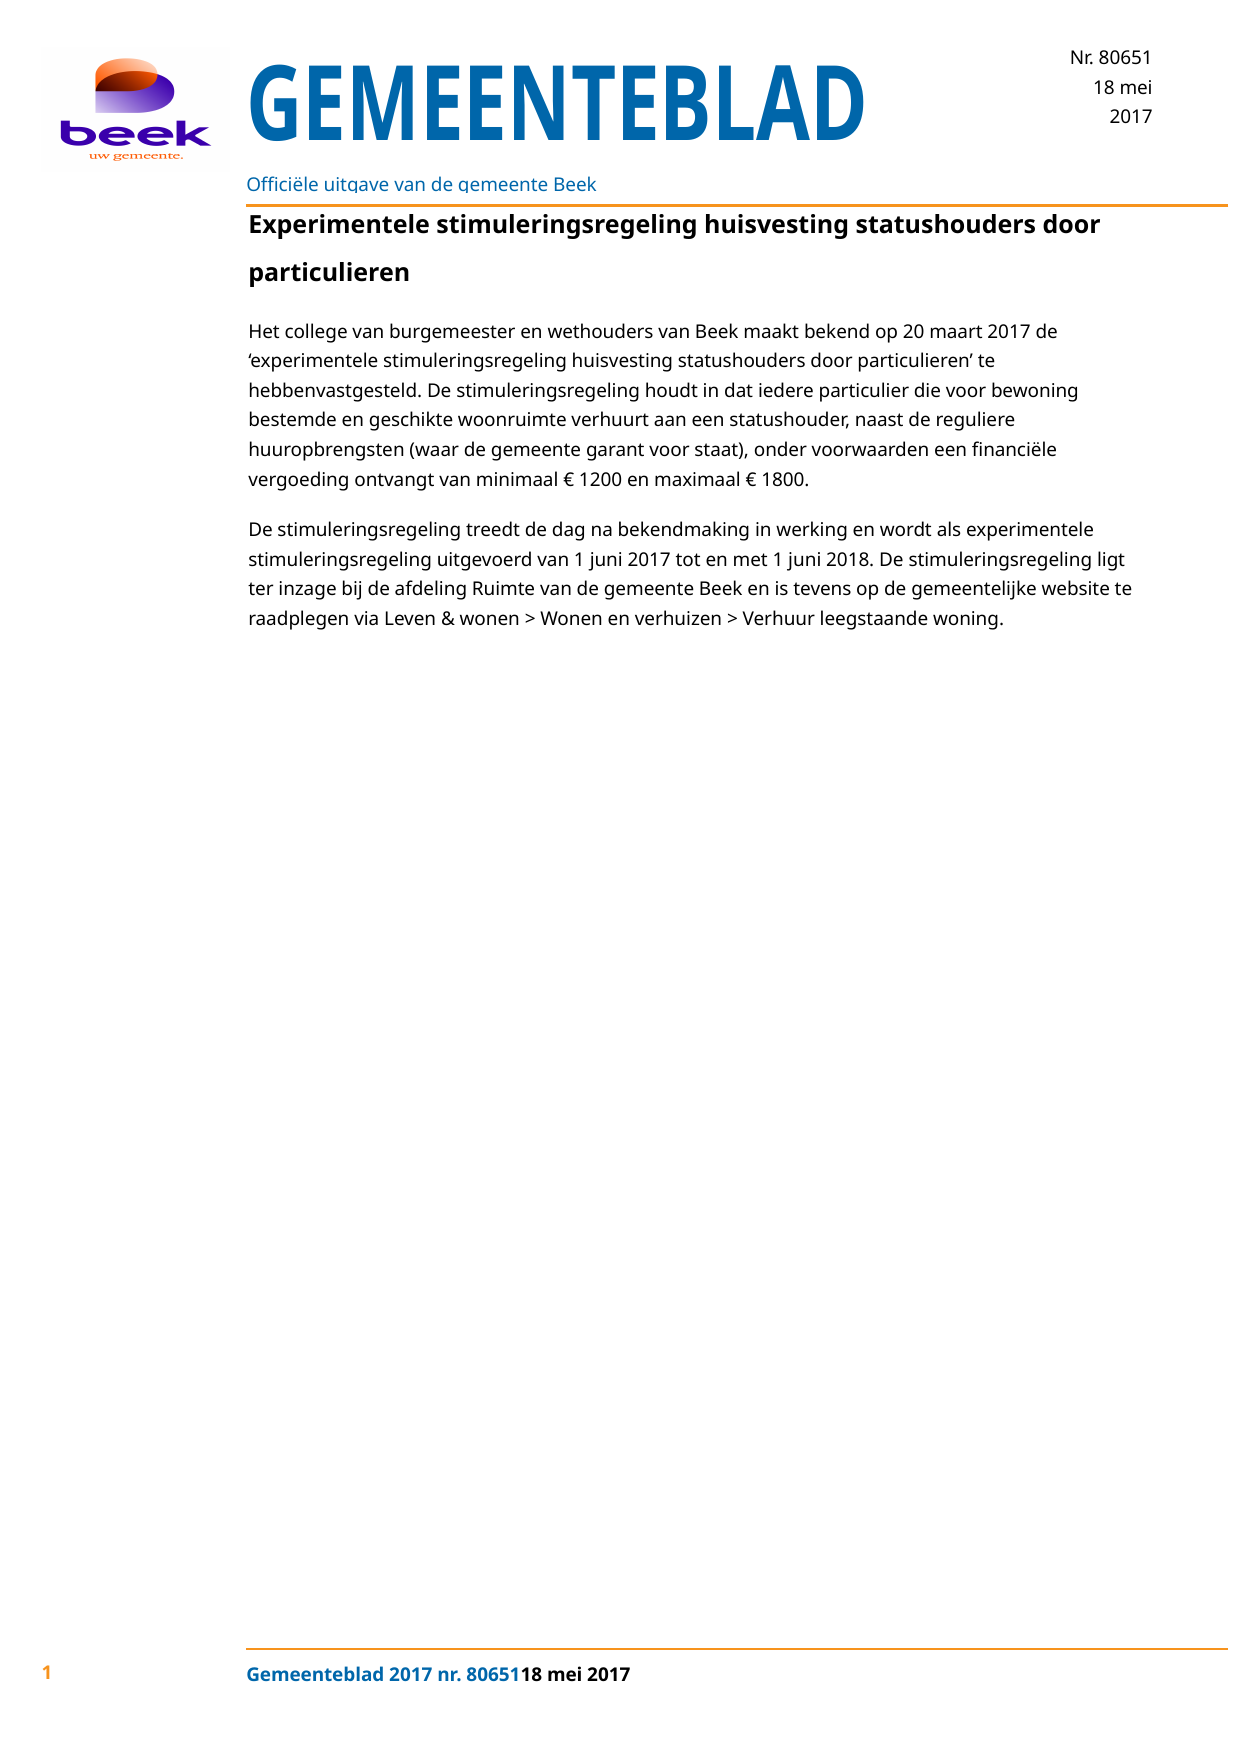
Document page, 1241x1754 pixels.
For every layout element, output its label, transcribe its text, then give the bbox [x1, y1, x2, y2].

text Experimentele stimuleringsregeling huisvesting statushouders door particulieren [248, 207, 1152, 288]
text De stimuleringsregeling treedt de dag na bekendmaking in werking en wordt als experimentele stimuleringsregeling uitgevoerd van 1 juni 2017 tot en met 1 juni 2018. De stimuleringsregeling ligt ter inzage bij de afdeling Ruimte van de gemeente Beek en is tevens op de gemeentelijke website te raadplegen via Leven & wonen > Wonen en verhuizen > Verhuur leegstaande woning. [248, 516, 1152, 631]
picture [41, 47, 231, 172]
text Het college van burgemeester en wethouders van Beek maakt bekend op 20 maart 2017 de ‘experimentele stimuleringsregeling huisvesting statushouders door particulieren’ te hebbenvastgesteld. De stimuleringsregeling houdt in dat iedere particulier die voor bewoning bestemde en geschikte woonruimte verhuurt aan een statushouder, naast de reguliere huuropbrengsten (waar de gemeente garant voor staat), onder voorwaarden een financiële vergoeding ontvangt van minimaal € 1200 en maximaal € 1800. [248, 318, 1152, 492]
